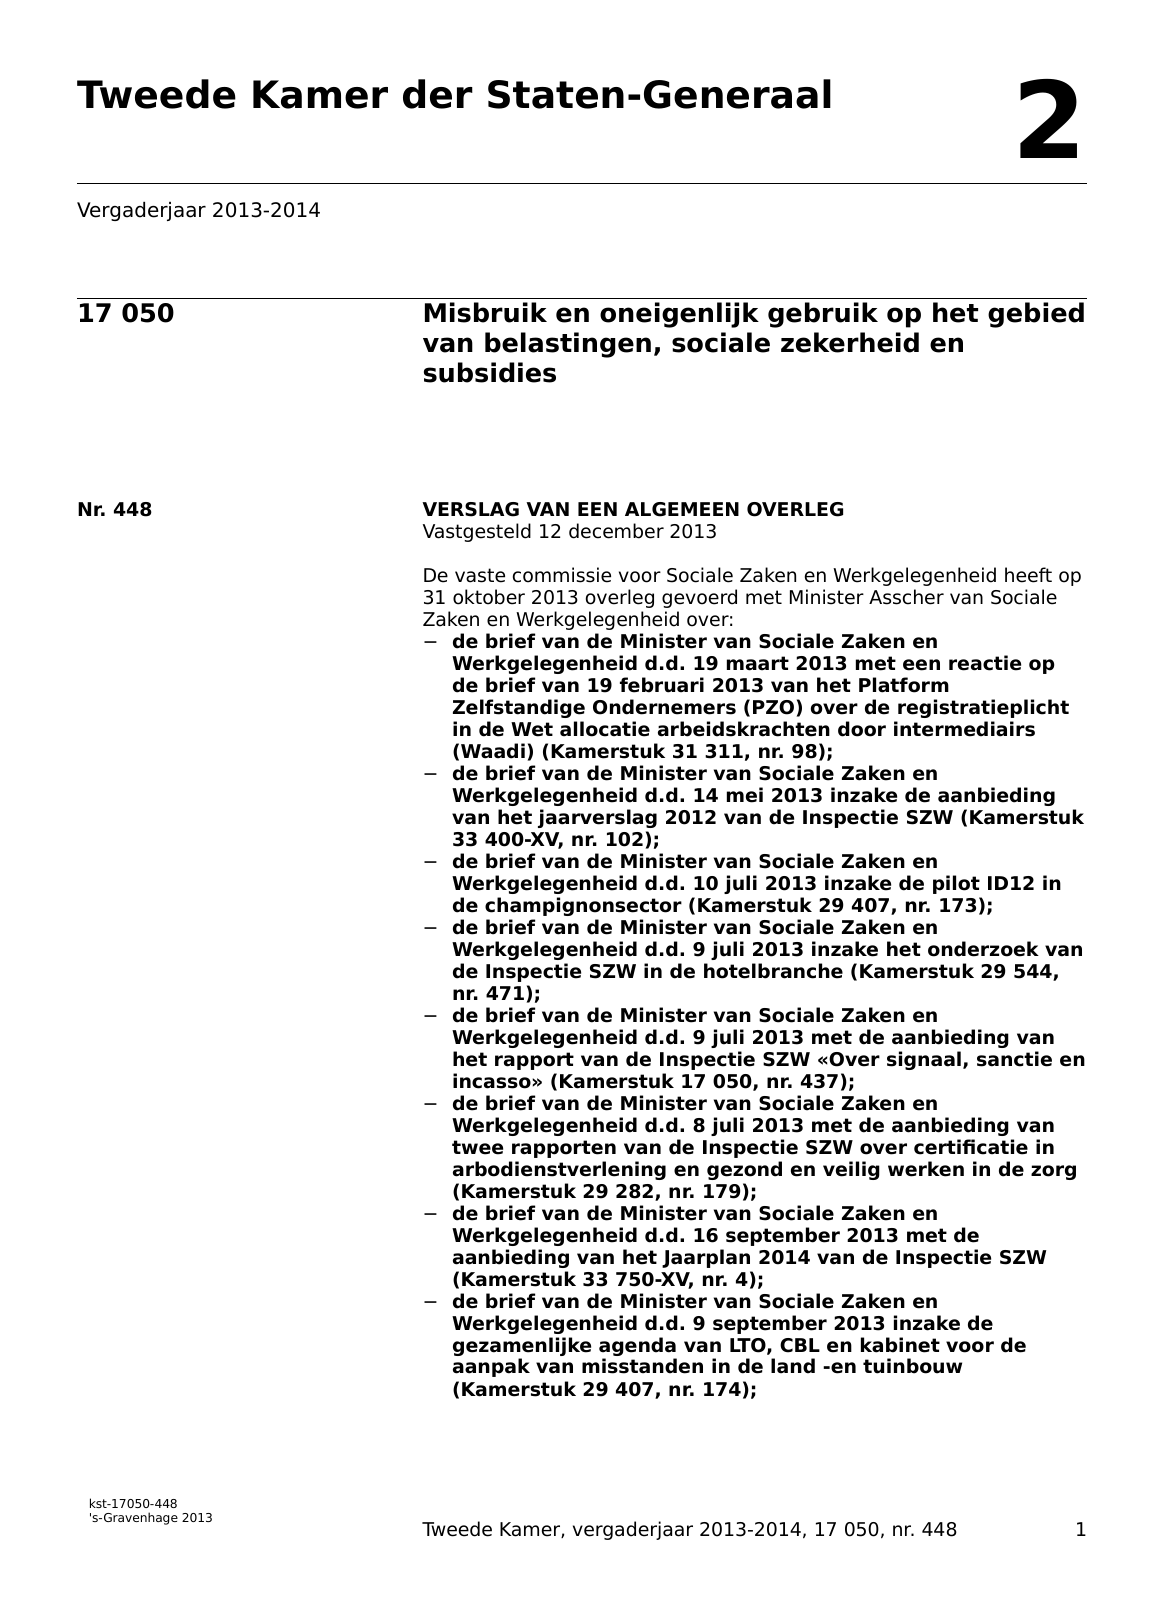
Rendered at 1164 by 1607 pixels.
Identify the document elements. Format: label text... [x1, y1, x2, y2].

text 's-Gravenhage 2013 [88, 1511, 323, 1525]
text Vastgesteld 12 december 2013 [422, 521, 1087, 543]
text − de brief van de Minister van Sociale Zaken en Werkgelegenheid d.d. 9 september 2013 inzake de gezamenlijke agenda van LTO, CBL en kabinet voor de aanpak van misstanden in de land -en tuinbouw (Kamerstuk 29 407, nr. 174); [422, 1291, 1087, 1400]
table_header Tweede Kamer der Staten-Generaal [77, 59, 886, 183]
text − de brief van de Minister van Sociale Zaken en Werkgelegenheid d.d. 9 juli 2013 inzake het onderzoek van de Inspectie SZW in de hotelbranche (Kamerstuk 29 544, nr. 471); [422, 917, 1087, 1005]
text De vaste commissie voor Sociale Zaken en Werkgelegenheid heeft op 31 oktober 2013 overleg gevoerd met Minister Asscher van Sociale Zaken en Werkgelegenheid over: [422, 565, 1087, 631]
text − de brief van de Minister van Sociale Zaken en Werkgelegenheid d.d. 10 juli 2013 inzake de pilot ID12 in de champignonsector (Kamerstuk 29 407, nr. 173); [422, 851, 1087, 917]
subtitle 17 050 Misbruik en oneigenlijk gebruik op het gebied van belastingen, sociale zekerheid en subsidies [77, 299, 1087, 388]
subtitle Nr. 448 VERSLAG VAN EEN ALGEMEEN OVERLEG [77, 499, 1087, 521]
text − de brief van de Minister van Sociale Zaken en Werkgelegenheid d.d. 9 juli 2013 met de aanbieding van het rapport van de Inspectie SZW «Over signaal, sanctie en incasso» (Kamerstuk 17 050, nr. 437); [422, 1005, 1087, 1093]
table_header 2 [886, 59, 1087, 183]
text − de brief van de Minister van Sociale Zaken en Werkgelegenheid d.d. 14 mei 2013 inzake de aanbieding van het jaarverslag 2012 van de Inspectie SZW (Kamerstuk 33 400-XV, nr. 102); [422, 763, 1087, 851]
text − de brief van de Minister van Sociale Zaken en Werkgelegenheid d.d. 19 maart 2013 met een reactie op de brief van 19 februari 2013 van het Platform Zelfstandige Ondernemers (PZO) over de registratieplicht in de Wet allocatie arbeidskrachten door intermediairs (Waadi) (Kamerstuk 31 311, nr. 98); [422, 631, 1087, 763]
text − de brief van de Minister van Sociale Zaken en Werkgelegenheid d.d. 8 juli 2013 met de aanbieding van twee rapporten van de Inspectie SZW over certificatie in arbodienstverlening en gezond en veilig werken in de zorg (Kamerstuk 29 282, nr. 179); [422, 1093, 1087, 1203]
text kst-17050-448 [88, 1497, 323, 1511]
table_cell Vergaderjaar 2013-2014 [77, 184, 1087, 298]
text − de brief van de Minister van Sociale Zaken en Werkgelegenheid d.d. 16 september 2013 met de aanbieding van het Jaarplan 2014 van de Inspectie SZW (Kamerstuk 33 750-XV, nr. 4); [422, 1203, 1087, 1291]
